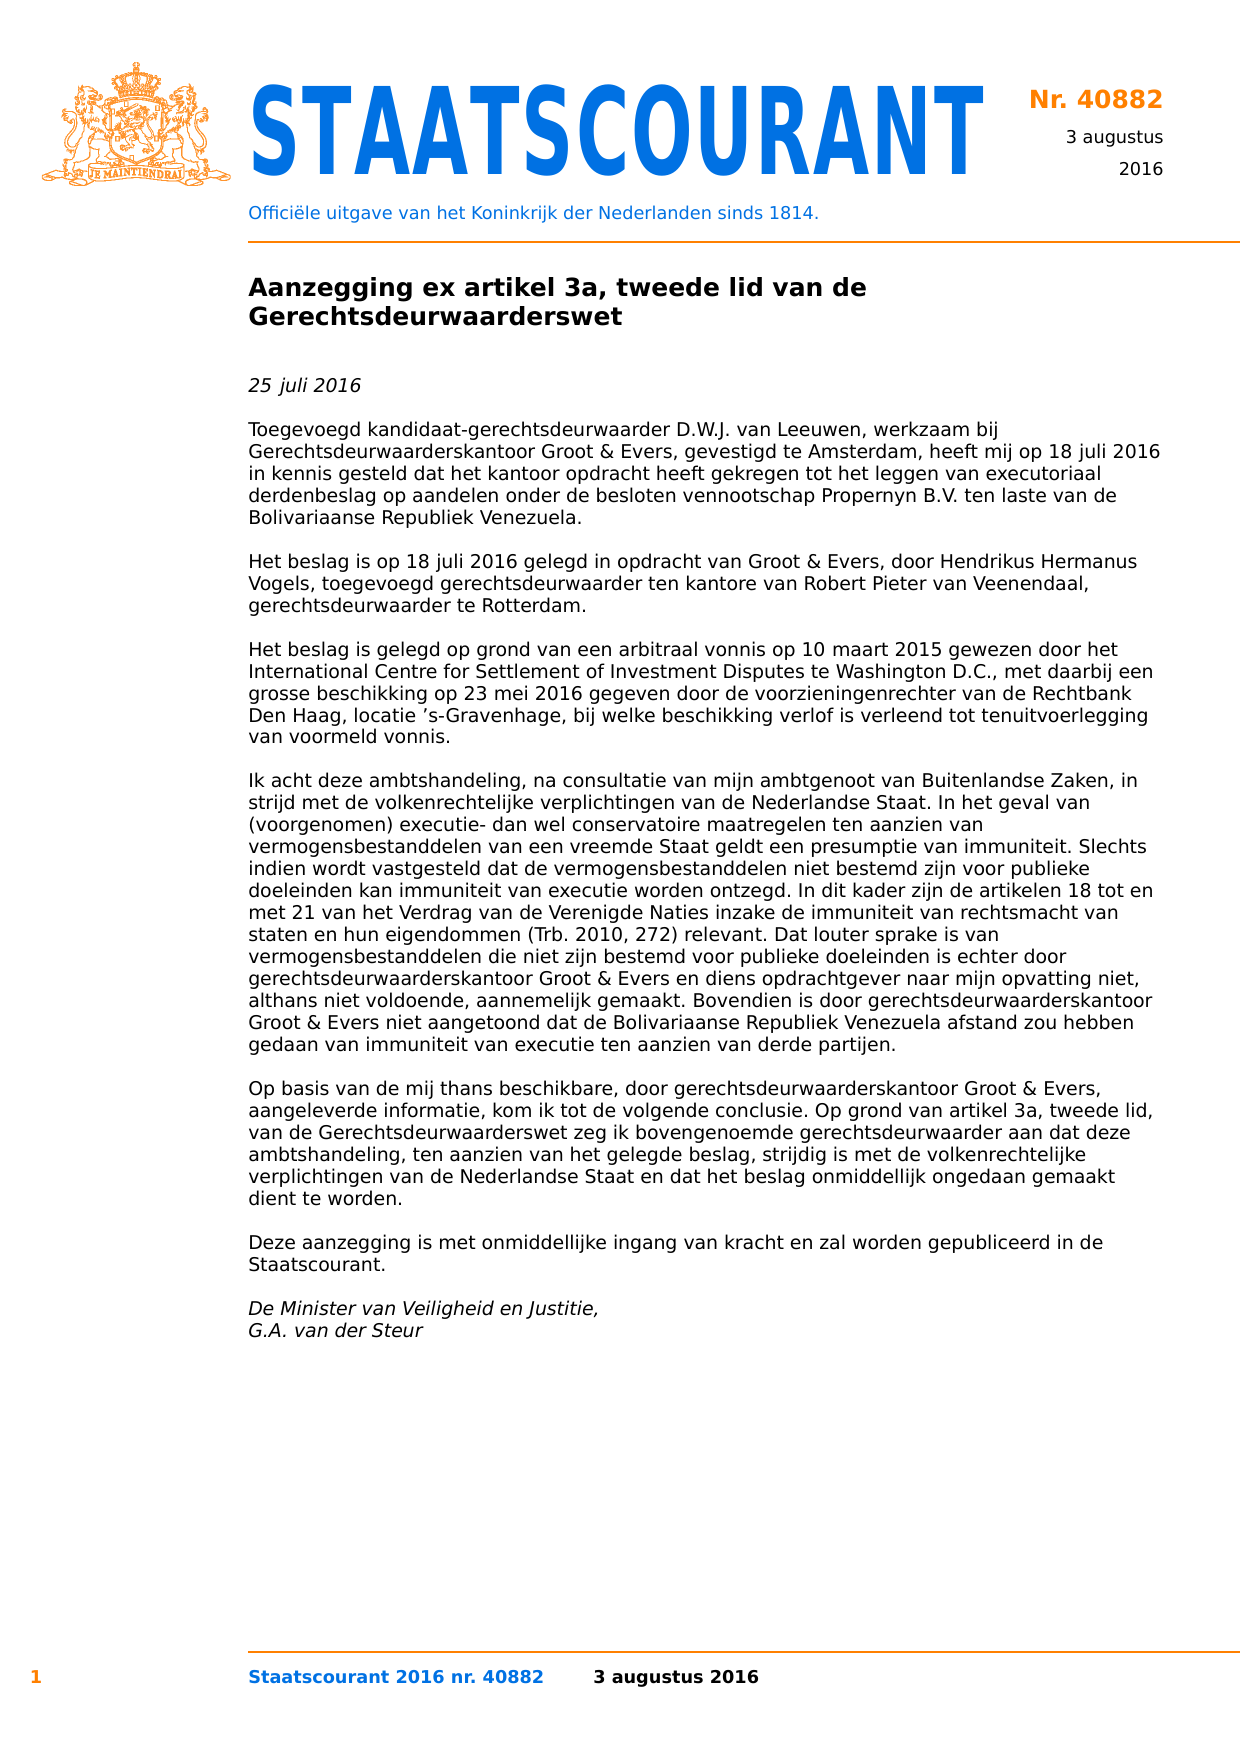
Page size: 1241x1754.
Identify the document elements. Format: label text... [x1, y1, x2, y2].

text Deze aanzegging is met onmiddellijke ingang van kracht en zal worden gepubliceerd in de Staatscourant. [248, 1232, 1163, 1276]
table_cell 2016 [998, 153, 1240, 203]
text De Minister van Veiligheid en Justitie, G.A. van der Steur [248, 1297, 1163, 1341]
table_cell Officiële uitgave van het Koninkrijk der Nederlanden sinds 1814. [248, 203, 1240, 241]
table_header Nr. 40882 [998, 62, 1240, 121]
text Het beslag is op 18 juli 2016 gelegd in opdracht van Groot & Evers, door Hendrikus Hermanus Vogels, toegevoegd gerechtsdeurwaarder ten kantore van Robert Pieter van Veenendaal, gerechtsdeurwaarder te Rotterdam. [248, 551, 1163, 617]
text Ik acht deze ambtshandeling, na consultatie van mijn ambtgenoot van Buitenlandse Zaken, in strijd met de volkenrechtelijke verplichtingen van de Nederlandse Staat. In het geval van (voorgenomen) executie- dan wel conservatoire maatregelen ten aanzien van vermogensbestanddelen van een vreemde Staat geldt een presumptie van immuniteit. Slechts indien wordt vastgesteld dat de vermogensbestanddelen niet bestemd zijn voor publieke doeleinden kan immuniteit van executie worden ontzegd. In dit kader zijn de artikelen 18 tot en met 21 van het Verdrag van de Verenigde Naties inzake de immuniteit van rechtsmacht van staten en hun eigendommen (Trb. 2010, 272) relevant. Dat louter sprake is van vermogensbestanddelen die niet zijn bestemd voor publieke doeleinden is echter door gerechtsdeurwaarderskantoor Groot & Evers en diens opdrachtgever naar mijn opvatting niet, althans niet voldoende, aannemelijk gemaakt. Bovendien is door gerechtsdeurwaarderskantoor Groot & Evers niet aangetoond dat de Bolivariaanse Republiek Venezuela afstand zou hebben gedaan van immuniteit van executie ten aanzien van derde partijen. [248, 770, 1163, 1056]
text Toegevoegd kandidaat-gerechtsdeurwaarder D.W.J. van Leeuwen, werkzaam bij Gerechtsdeurwaarderskantoor Groot & Evers, gevestigd te Amsterdam, heeft mij op 18 juli 2016 in kennis gesteld dat het kantoor opdracht heeft gekregen tot het leggen van executoriaal derdenbeslag op aandelen onder de besloten vennootschap Propernyn B.V. ten laste van de Bolivariaanse Republiek Venezuela. [248, 419, 1163, 529]
text Op basis van de mij thans beschikbare, door gerechtsdeurwaarderskantoor Groot & Evers, aangeleverde informatie, kom ik tot de volgende conclusie. Op grond van artikel 3a, tweede lid, van de Gerechtsdeurwaarderswet zeg ik bovengenoemde gerechtsdeurwaarder aan dat deze ambtshandeling, ten aanzien van het gelegde beslag, strijdig is met de volkenrechtelijke verplichtingen van de Nederlandse Staat en dat het beslag onmiddellijk ongedaan gemaakt dient te worden. [248, 1078, 1163, 1210]
table_header STAATSCOURANT [248, 62, 998, 203]
table_header [25, 62, 248, 241]
text Het beslag is gelegd op grond van een arbitraal vonnis op 10 maart 2015 gewezen door het International Centre for Settlement of Investment Disputes te Washington D.C., met daarbij een grosse beschikking op 23 mei 2016 gegeven door de voorzieningenrechter van de Rechtbank Den Haag, locatie ’s-Gravenhage, bij welke beschikking verlof is verleend tot tenuitvoerlegging van voormeld vonnis. [248, 638, 1163, 748]
picture [41, 62, 231, 186]
text 25 juli 2016 [248, 375, 1163, 397]
table_cell 3 augustus [998, 121, 1240, 153]
subtitle Aanzegging ex artikel 3a, tweede lid van de Gerechtsdeurwaarderswet [248, 273, 1163, 331]
